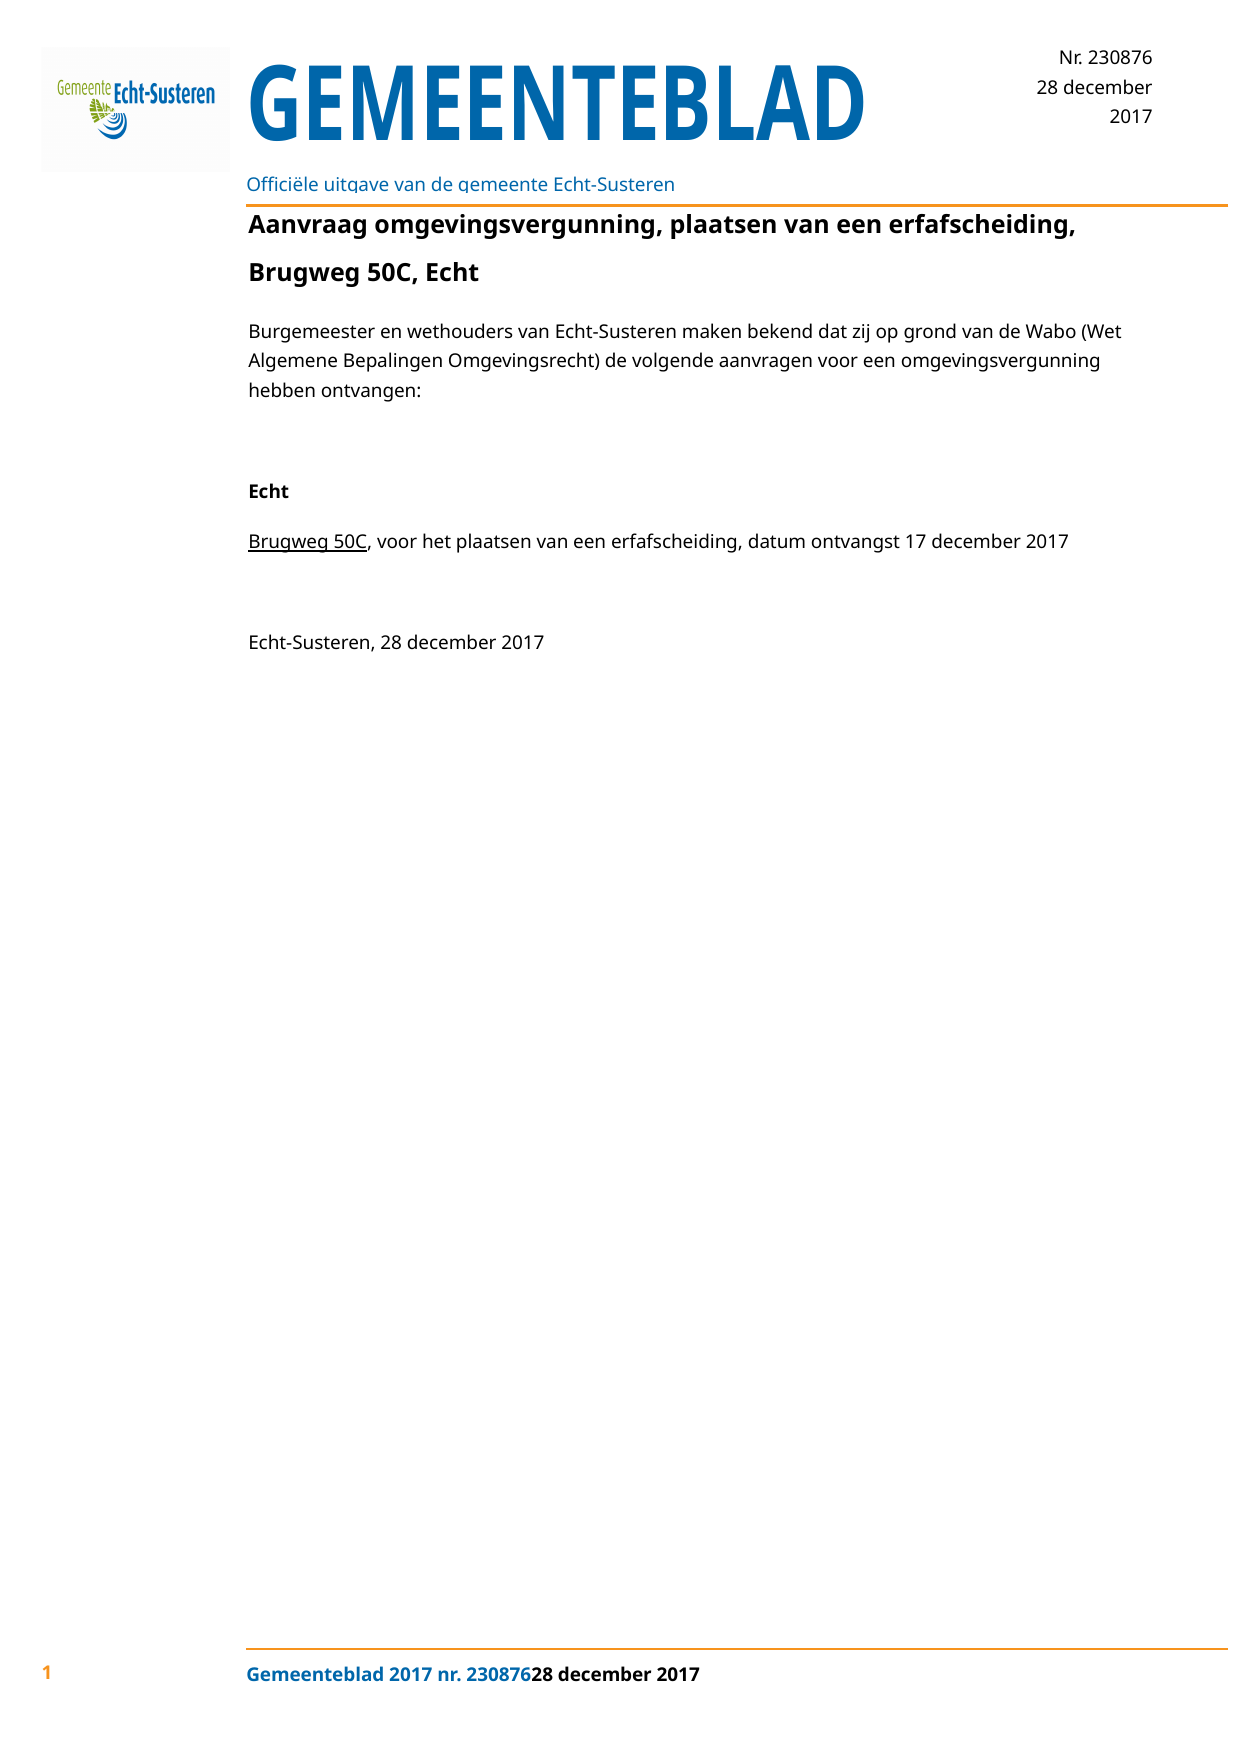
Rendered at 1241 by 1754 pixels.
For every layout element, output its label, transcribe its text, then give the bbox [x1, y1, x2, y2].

text Burgemeester en wethouders van Echt-Susteren maken bekend dat zij op grond van de Wabo (Wet Algemene Bepalingen Omgevingsrecht) de volgende aanvragen voor een omgevingsvergunning hebben ontvangen: [248, 318, 1152, 403]
text Echt-Susteren, 28 december 2017 [248, 629, 1152, 655]
picture [41, 47, 231, 172]
text Aanvraag omgevingsvergunning, plaatsen van een erfafscheiding, Brugweg 50C, Echt [248, 207, 1152, 288]
text Echt [248, 478, 1152, 504]
text Brugweg 50C, voor het plaatsen van een erfafscheiding, datum ontvangst 17 december 2017 [248, 528, 1152, 554]
